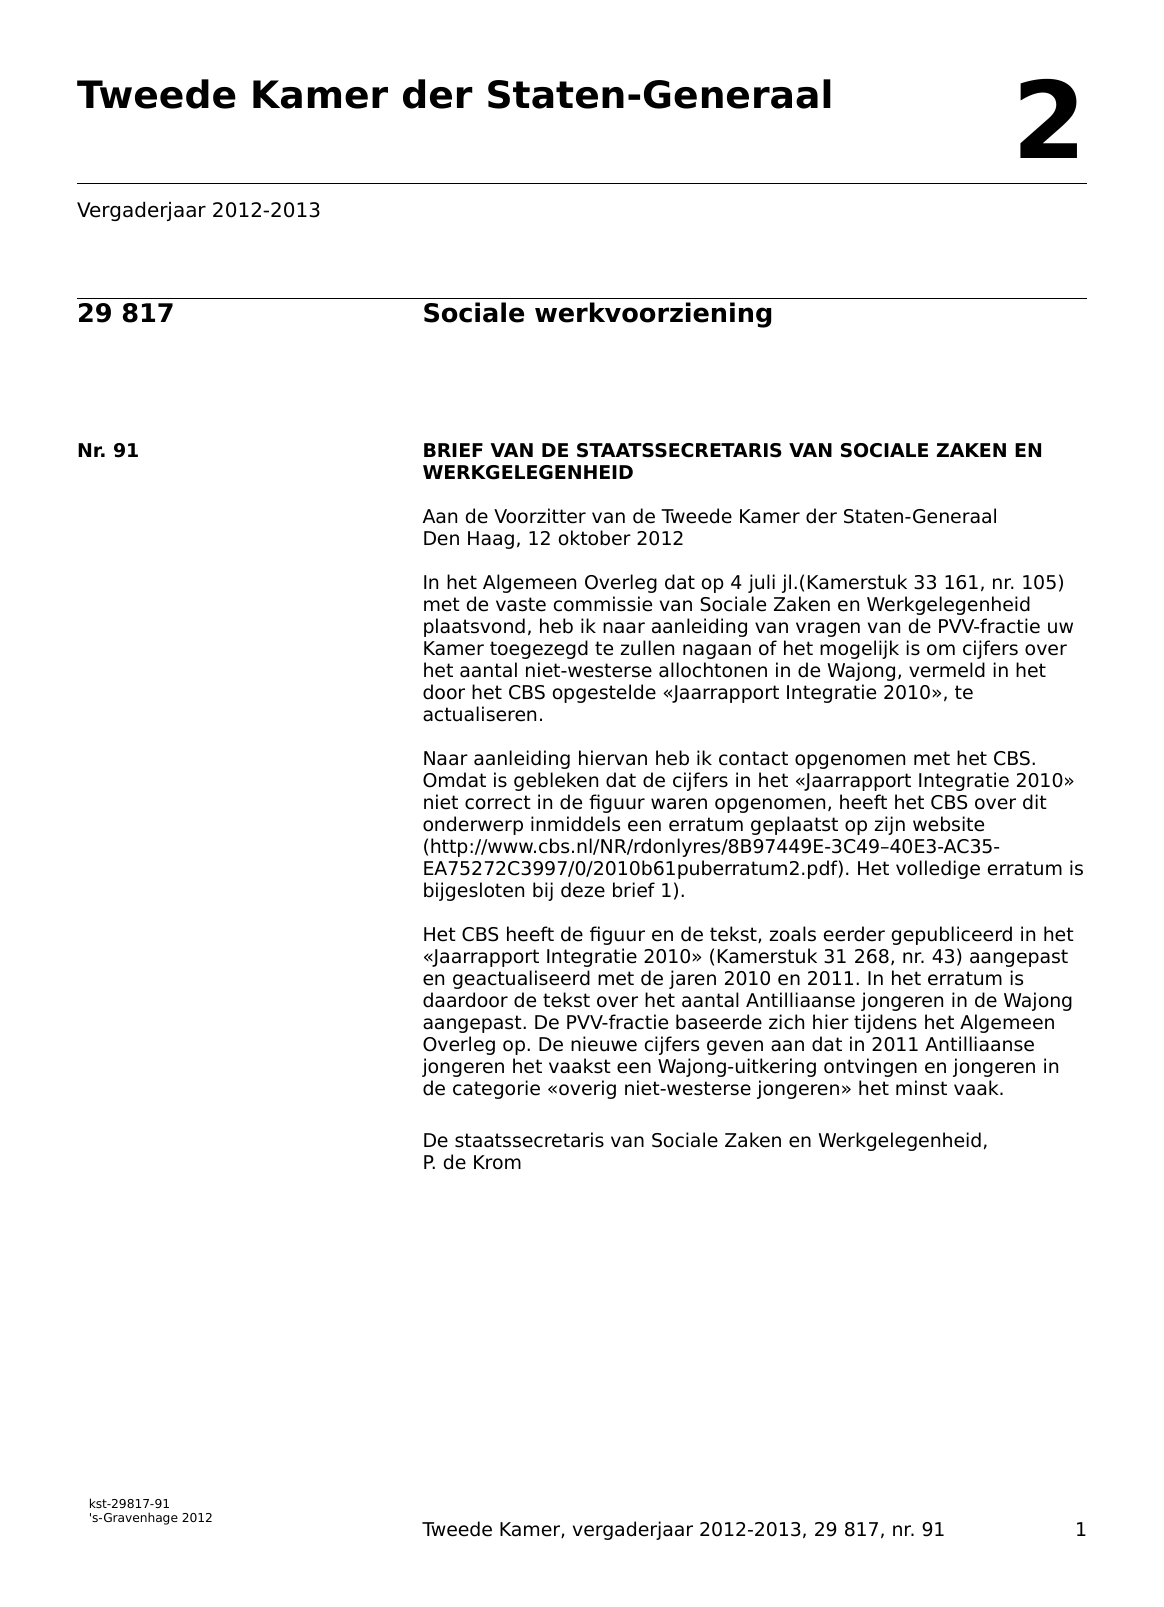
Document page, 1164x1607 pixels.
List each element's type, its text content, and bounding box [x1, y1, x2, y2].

table_header 2 [886, 59, 1087, 183]
text Naar aanleiding hiervan heb ik contact opgenomen met het CBS. Omdat is gebleken dat de cijfers in het «Jaarrapport Integratie 2010» niet correct in de figuur waren opgenomen, heeft het CBS over dit onderwerp inmiddels een erratum geplaatst op zijn website (http://www.cbs.nl/NR/rdonlyres/8B97449E-3C49–40E3-AC35-EA75272C3997/0/2010b61puberratum2.pdf). Het volledige erratum is bijgesloten bij deze brief 1). [422, 748, 1087, 902]
text Den Haag, 12 oktober 2012 [422, 528, 1087, 550]
subtitle Nr. 91 BRIEF VAN DE STAATSSECRETARIS VAN SOCIALE ZAKEN EN WERKGELEGENHEID [77, 440, 1087, 484]
text De staatssecretaris van Sociale Zaken en Werkgelegenheid, P. de Krom [422, 1130, 1087, 1174]
table_cell Vergaderjaar 2012-2013 [77, 184, 1087, 298]
subtitle 29 817 Sociale werkvoorziening [77, 299, 1087, 329]
text kst-29817-91 [88, 1497, 323, 1511]
text In het Algemeen Overleg dat op 4 juli jl.(Kamerstuk 33 161, nr. 105) met de vaste commissie van Sociale Zaken en Werkgelegenheid plaatsvond, heb ik naar aanleiding van vragen van de PVV-fractie uw Kamer toegezegd te zullen nagaan of het mogelijk is om cijfers over het aantal niet-westerse allochtonen in de Wajong, vermeld in het door het CBS opgestelde «Jaarrapport Integratie 2010», te actualiseren. [422, 572, 1087, 726]
text Aan de Voorzitter van de Tweede Kamer der Staten-Generaal [422, 506, 1087, 528]
text Het CBS heeft de figuur en de tekst, zoals eerder gepubliceerd in het «Jaarrapport Integratie 2010» (Kamerstuk 31 268, nr. 43) aangepast en geactualiseerd met de jaren 2010 en 2011. In het erratum is daardoor de tekst over het aantal Antilliaanse jongeren in de Wajong aangepast. De PVV-fractie baseerde zich hier tijdens het Algemeen Overleg op. De nieuwe cijfers geven aan dat in 2011 Antilliaanse jongeren het vaakst een Wajong-uitkering ontvingen en jongeren in de categorie «overig niet-westerse jongeren» het minst vaak. [422, 924, 1087, 1100]
text 's-Gravenhage 2012 [88, 1511, 323, 1525]
table_header Tweede Kamer der Staten-Generaal [77, 59, 886, 183]
